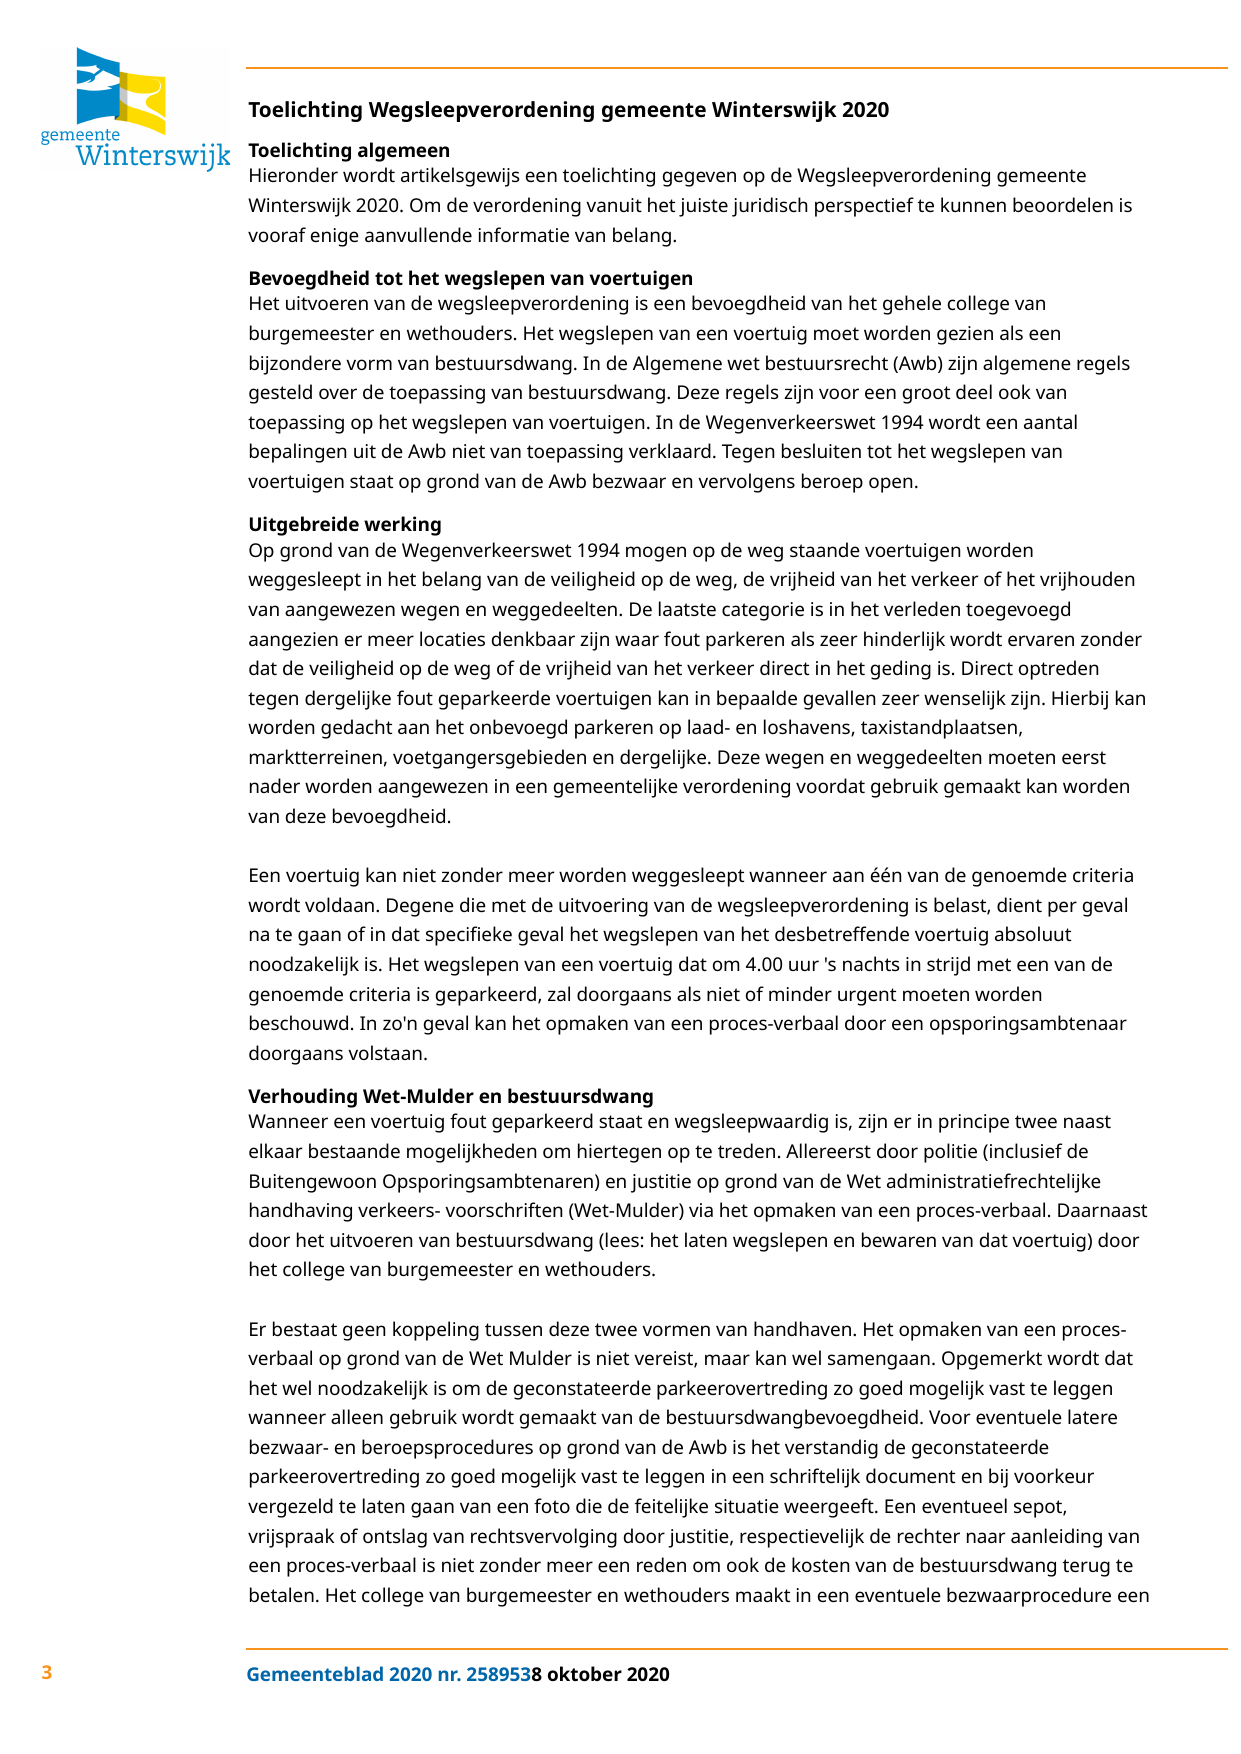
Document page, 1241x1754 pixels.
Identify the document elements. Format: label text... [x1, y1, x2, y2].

text Er bestaat geen koppeling tussen deze twee vormen van handhaven. Het opmaken van een proces- verbaal op grond van de Wet Mulder is niet vereist, maar kan wel samengaan. Opgemerkt wordt dat het wel noodzakelijk is om de geconstateerde parkeerovertreding zo goed mogelijk vast te leggen wanneer alleen gebruik wordt gemaakt van de bestuursdwangbevoegdheid. Voor eventuele latere bezwaar- en beroepsprocedures op grond van de Awb is het verstandig de geconstateerde parkeerovertreding zo goed mogelijk vast te leggen in een schriftelijk document en bij voorkeur vergezeld te laten gaan van een foto die de feitelijke situatie weergeeft. Een eventueel sepot, vrijspraak of ontslag van rechtsvervolging door justitie, respectievelijk de rechter naar aanleiding van een proces-verbaal is niet zonder meer een reden om ook de kosten van de bestuursdwang terug te betalen. Het college van burgemeester en wethouders maakt in een eventuele bezwaarprocedure een [248, 1316, 1152, 1608]
picture [225, 153, 231, 162]
picture [41, 47, 231, 172]
text Een voertuig kan niet zonder meer worden weggesleept wanneer aan één van de genoemde criteria wordt voldaan. Degene die met de uitvoering van de wegsleepverordening is belast, dient per geval na te gaan of in dat specifieke geval het wegslepen van het desbetreffende voertuig absoluut noodzakelijk is. Het wegslepen van een voertuig dat om 4.00 uur 's nachts in strijd met een van de genoemde criteria is geparkeerd, zal doorgaans als niet of minder urgent moeten worden beschouwd. In zo'n geval kan het opmaken van een proces-verbaal door een opsporingsambtenaar doorgaans volstaan. [248, 862, 1152, 1066]
text Bevoegdheid tot het wegslepen van voertuigen [248, 265, 1152, 291]
text Toelichting Wegsleepverordening gemeente Winterswijk 2020 [248, 95, 1152, 123]
text Op grond van de Wegenverkeerswet 1994 mogen op de weg staande voertuigen worden weggesleept in het belang van de veiligheid op de weg, de vrijheid van het verkeer of het vrijhouden van aangewezen wegen en weggedeelten. De laatste categorie is in het verleden toegevoegd aangezien er meer locaties denkbaar zijn waar fout parkeren als zeer hinderlijk wordt ervaren zonder dat de veiligheid op de weg of de vrijheid van het verkeer direct in het geding is. Direct optreden tegen dergelijke fout geparkeerde voertuigen kan in bepaalde gevallen zeer wenselijk zijn. Hierbij kan worden gedacht aan het onbevoegd parkeren op laad- en loshavens, taxistandplaatsen, marktterreinen, voetgangersgebieden en dergelijke. Deze wegen en weggedeelten moeten eerst nader worden aangewezen in een gemeentelijke verordening voordat gebruik gemaakt kan worden van deze bevoegdheid. [248, 537, 1152, 829]
text Verhouding Wet-Mulder en bestuursdwang [248, 1083, 1152, 1109]
text Het uitvoeren van de wegsleepverordening is een bevoegdheid van het gehele college van burgemeester en wethouders. Het wegslepen van een voertuig moet worden gezien als een bijzondere vorm van bestuursdwang. In de Algemene wet bestuursrecht (Awb) zijn algemene regels gesteld over de toepassing van bestuursdwang. Deze regels zijn voor een groot deel ook van toepassing op het wegslepen van voertuigen. In de Wegenverkeerswet 1994 wordt een aantal bepalingen uit de Awb niet van toepassing verklaard. Tegen besluiten tot het wegslepen van voertuigen staat op grond van de Awb bezwaar en vervolgens beroep open. [248, 291, 1152, 494]
text Uitgebreide werking [248, 511, 1152, 537]
text Wanneer een voertuig fout geparkeerd staat en wegsleepwaardig is, zijn er in principe twee naast elkaar bestaande mogelijkheden om hiertegen op te treden. Allereerst door politie (inclusief de Buitengewoon Opsporingsambtenaren) en justitie op grond van de Wet administratiefrechtelijke handhaving verkeers- voorschriften (Wet-Mulder) via het opmaken van een proces-verbaal. Daarnaast door het uitvoeren van bestuursdwang (lees: het laten wegslepen en bewaren van dat voertuig) door het college van burgemeester en wethouders. [248, 1109, 1152, 1282]
text Toelichting algemeen [248, 137, 1152, 163]
text Hieronder wordt artikelsgewijs een toelichting gegeven op de Wegsleepverordening gemeente Winterswijk 2020. Om de verordening vanuit het juiste juridisch perspectief te kunnen beoordelen is vooraf enige aanvullende informatie van belang. [248, 163, 1152, 247]
